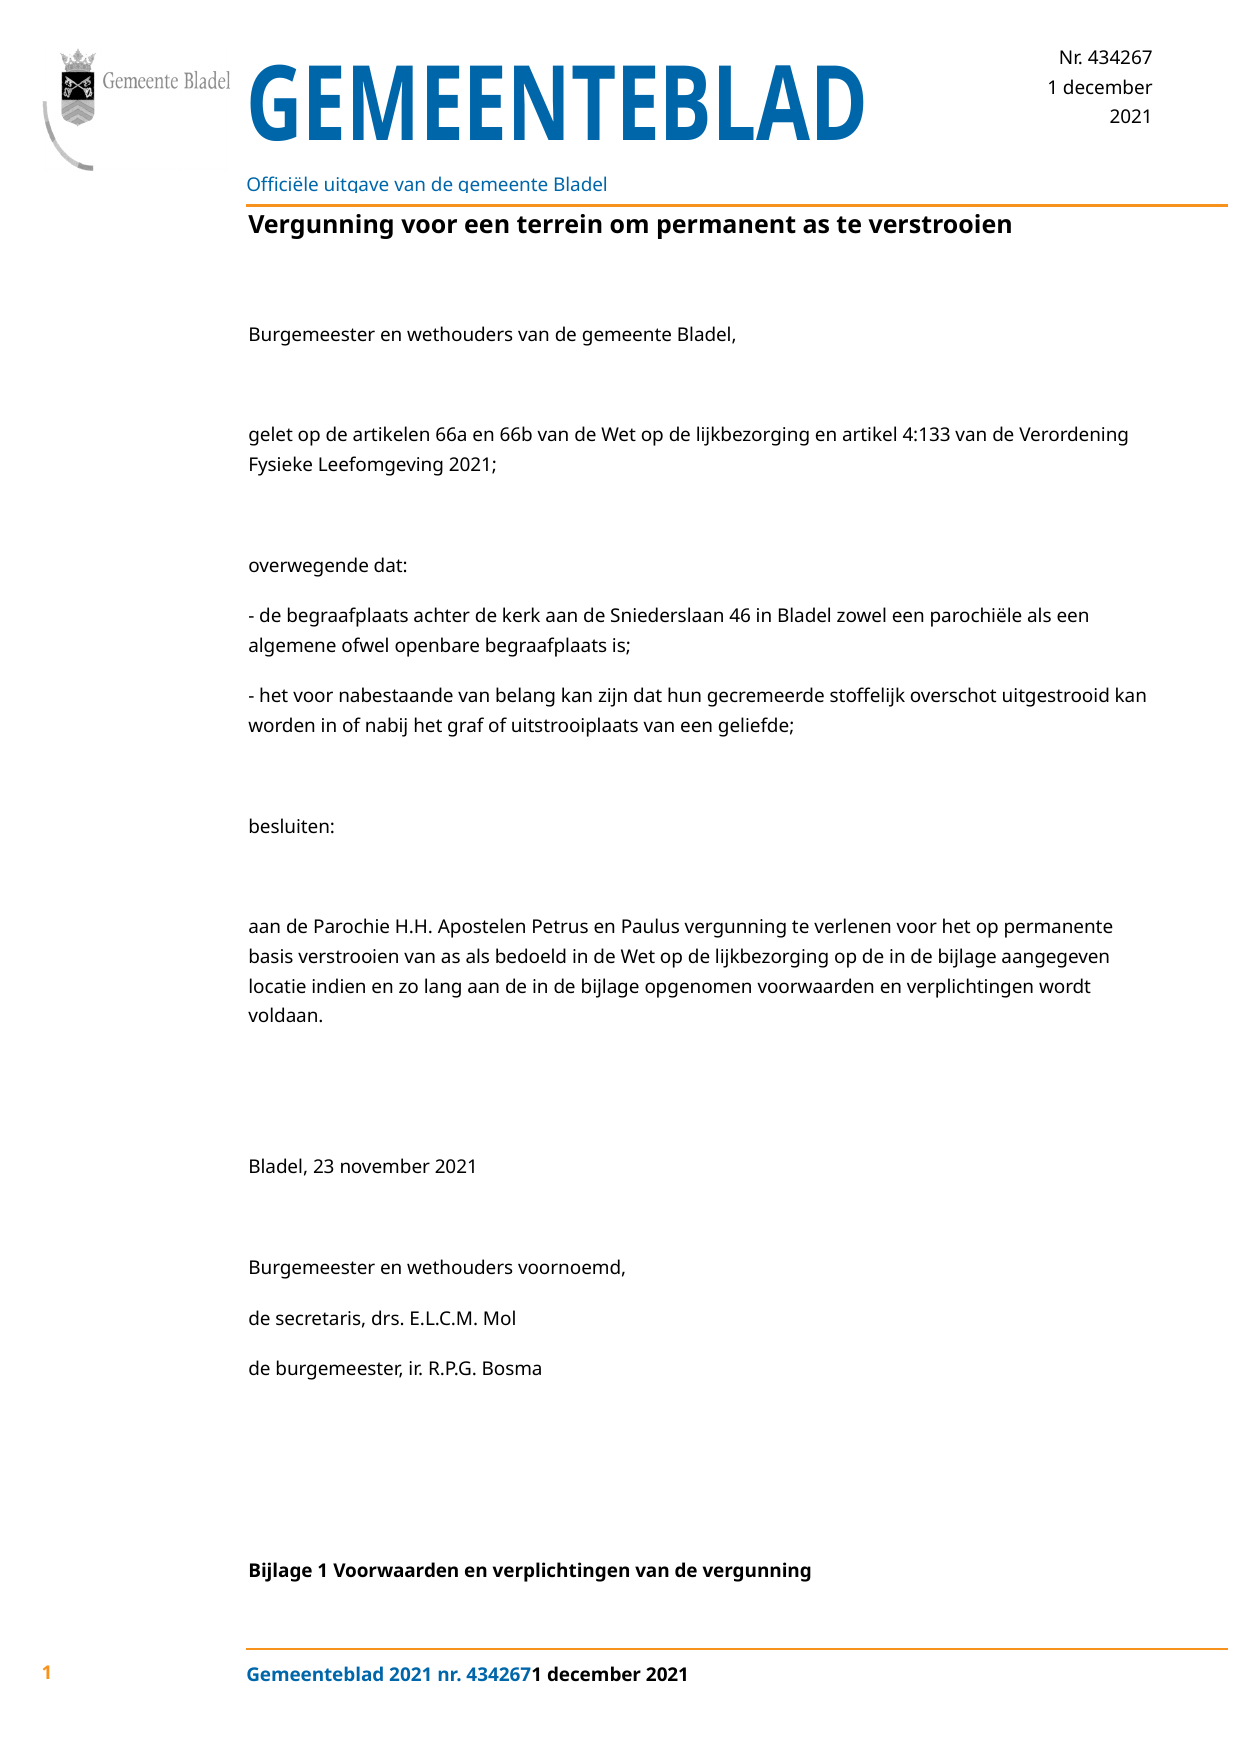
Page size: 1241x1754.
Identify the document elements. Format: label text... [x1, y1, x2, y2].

text besluiten: [248, 813, 1152, 838]
text de secretaris, drs. E.L.C.M. Mol [248, 1305, 1152, 1331]
text gelet op de artikelen 66a en 66b van de Wet op de lijkbezorging en artikel 4:133 van de Verordening Fysieke Leefomgeving 2021; [248, 422, 1152, 477]
text Burgemeester en wethouders voornoemd, [248, 1254, 1152, 1280]
text Vergunning voor een terrein om permanent as te verstrooien [248, 207, 1152, 241]
text overwegende dat: [248, 552, 1152, 578]
picture [41, 47, 231, 172]
text - het voor nabestaande van belang kan zijn dat hun gecremeerde stoffelijk overschot uitgestrooid kan worden in of nabij het graf of uitstrooiplaats van een geliefde; [248, 682, 1152, 738]
text - de begraafplaats achter de kerk aan de Sniederslaan 46 in Bladel zowel een parochiële als een algemene ofwel openbare begraafplaats is; [248, 602, 1152, 658]
text Bladel, 23 november 2021 [248, 1154, 1152, 1179]
text Bijlage 1 Voorwaarden en verplichtingen van de vergunning [248, 1557, 1152, 1583]
text Burgemeester en wethouders van de gemeente Bladel, [248, 321, 1152, 346]
text aan de Parochie H.H. Apostelen Petrus en Paulus vergunning te verlenen voor het op permanente basis verstrooien van as als bedoeld in de Wet op de lijkbezorging op de in de bijlage aangegeven locatie indien en zo lang aan de in de bijlage opgenomen voorwaarden en verplichtingen wordt voldaan. [248, 914, 1152, 1028]
text de burgemeester, ir. R.P.G. Bosma [248, 1355, 1152, 1381]
